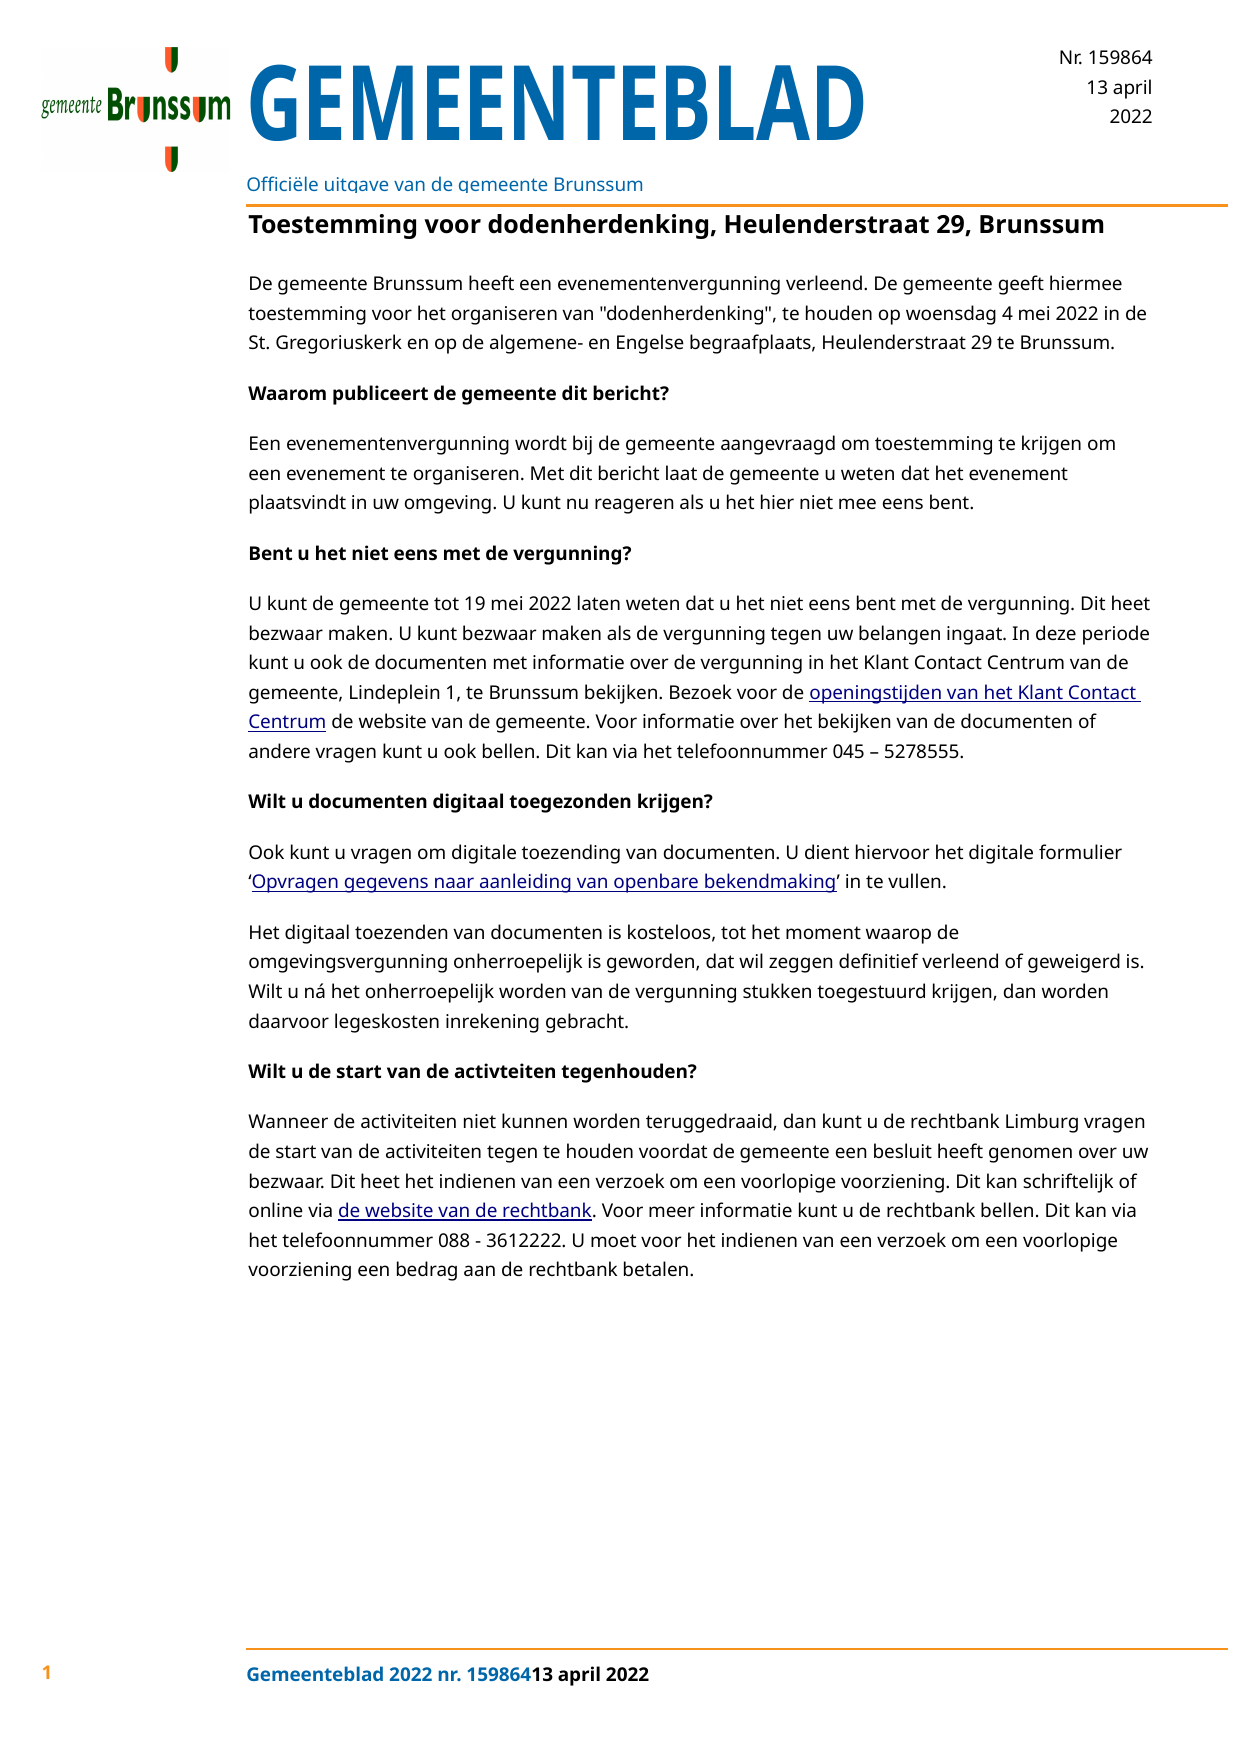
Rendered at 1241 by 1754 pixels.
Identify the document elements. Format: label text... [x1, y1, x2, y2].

text Wanneer de activiteiten niet kunnen worden teruggedraaid, dan kunt u de rechtbank Limburg vragen de start van de activiteiten tegen te houden voordat de gemeente een besluit heeft genomen over uw bezwaar. Dit heet het indienen van een verzoek om een voorlopige voorziening. Dit kan schriftelijk of online via de website van de rechtbank. Voor meer informatie kunt u de rechtbank bellen. Dit kan via het telefoonnummer 088 - 3612222. U moet voor het indienen van een verzoek om een voorlopige voorziening een bedrag aan de rechtbank betalen. [248, 1109, 1152, 1282]
text Ook kunt u vragen om digitale toezending van documenten. U dient hiervoor het digitale formulier ‘Opvragen gegevens naar aanleiding van openbare bekendmaking’ in te vullen. [248, 839, 1152, 894]
text De gemeente Brunssum heeft een evenementenvergunning verleend. De gemeente geeft hiermee toestemming voor het organiseren van "dodenherdenking", te houden op woensdag 4 mei 2022 in de St. Gregoriuskerk en op de algemene- en Engelse begraafplaats, Heulenderstraat 29 te Brunssum. [248, 270, 1152, 355]
text Het digitaal toezenden van documenten is kosteloos, tot het moment waarop de omgevingsvergunning onherroepelijk is geworden, dat wil zeggen definitief verleend of geweigerd is. Wilt u ná het onherroepelijk worden van de vergunning stukken toegestuurd krijgen, dan worden daarvoor legeskosten inrekening gebracht. [248, 919, 1152, 1033]
picture [41, 47, 231, 172]
text Wilt u documenten digitaal toegezonden krijgen? [248, 789, 1152, 814]
text U kunt de gemeente tot 19 mei 2022 laten weten dat u het niet eens bent met de vergunning. Dit heet bezwaar maken. U kunt bezwaar maken als de vergunning tegen uw belangen ingaat. In deze periode kunt u ook de documenten met informatie over de vergunning in het Klant Contact Centrum van de gemeente, Lindeplein 1, te Brunssum bekijken. Bezoek voor de openingstijden van het Klant Contact Centrum de website van de gemeente. Voor informatie over het bekijken van de documenten of andere vragen kunt u ook bellen. Dit kan via het telefoonnummer 045 – 5278555. [248, 590, 1152, 764]
text Toestemming voor dodenherdenking, Heulenderstraat 29, Brunssum [248, 207, 1152, 241]
text Een evenementenvergunning wordt bij de gemeente aangevraagd om toestemming te krijgen om een evenement te organiseren. Met dit bericht laat de gemeente u weten dat het evenement plaatsvindt in uw omgeving. U kunt nu reageren als u het hier niet mee eens bent. [248, 430, 1152, 515]
text Wilt u de start van de activteiten tegenhouden? [248, 1058, 1152, 1084]
text Bent u het niet eens met de vergunning? [248, 540, 1152, 566]
text Waarom publiceert de gemeente dit bericht? [248, 380, 1152, 406]
